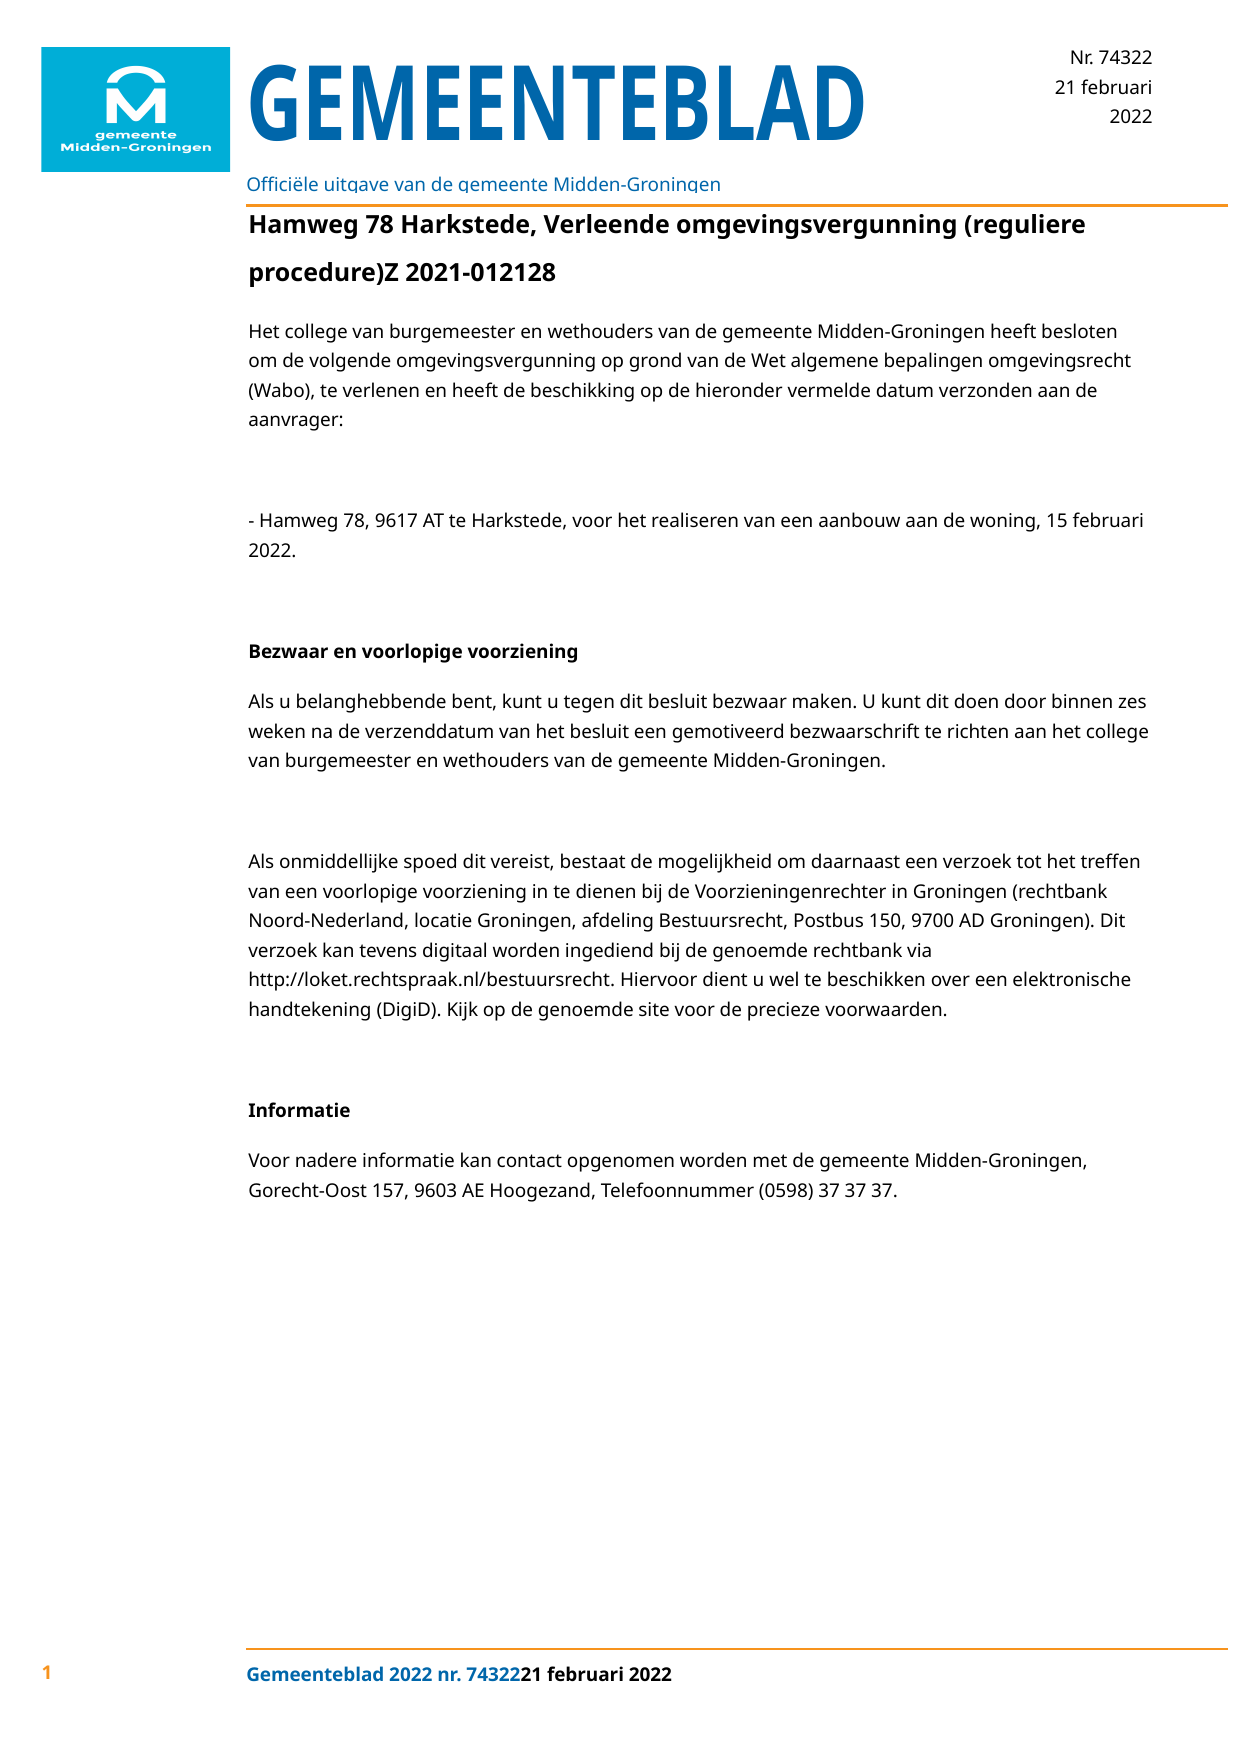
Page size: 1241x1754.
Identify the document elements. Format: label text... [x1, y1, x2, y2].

text Hamweg 78 Harkstede, Verleende omgevingsvergunning (reguliere procedure)Z 2021-012128 [248, 207, 1152, 288]
text - Hamweg 78, 9617 AT te Harkstede, voor het realiseren van een aanbouw aan de woning, 15 februari 2022. [248, 507, 1152, 563]
text Als u belanghebbende bent, kunt u tegen dit besluit bezwaar maken. U kunt dit doen door binnen zes weken na de verzenddatum van het besluit een gemotiveerd bezwaarschrift te richten aan het college van burgemeester en wethouders van de gemeente Midden-Groningen. [248, 688, 1152, 773]
text Voor nadere informatie kan contact opgenomen worden met de gemeente Midden-Groningen, Gorecht-Oost 157, 9603 AE Hoogezand, Telefoonnummer (0598) 37 37 37. [248, 1147, 1152, 1203]
text Bezwaar en voorlopige voorziening [248, 638, 1152, 664]
picture [107, 89, 165, 122]
picture [108, 66, 164, 82]
picture [184, 146, 190, 153]
text Als onmiddellijke spoed dit vereist, bestaat de mogelijkheid om daarnaast een verzoek tot het treffen van een voorlopige voorziening in te dienen bij de Voorzieningenrechter in Groningen (rechtbank Noord-Nederland, locatie Groningen, afdeling Bestuursrecht, Postbus 150, 9700 AD Groningen). Dit verzoek kan tevens digitaal worden ingediend bij de genoemde rechtbank via http://loket.rechtspraak.nl/bestuursrecht. Hiervoor dient u wel te beschikken over een elektronische handtekening (DigiD). Kijk op de genoemde site voor de precieze voorwaarden. [248, 848, 1152, 1022]
text Informatie [248, 1097, 1152, 1123]
text Het college van burgemeester en wethouders van de gemeente Midden-Groningen heeft besloten om de volgende omgevingsvergunning op grond van de Wet algemene bepalingen omgevingsrecht (Wabo), te verlenen en heeft de beschikking op de hieronder vermelde datum verzonden aan de aanvrager: [248, 318, 1152, 432]
